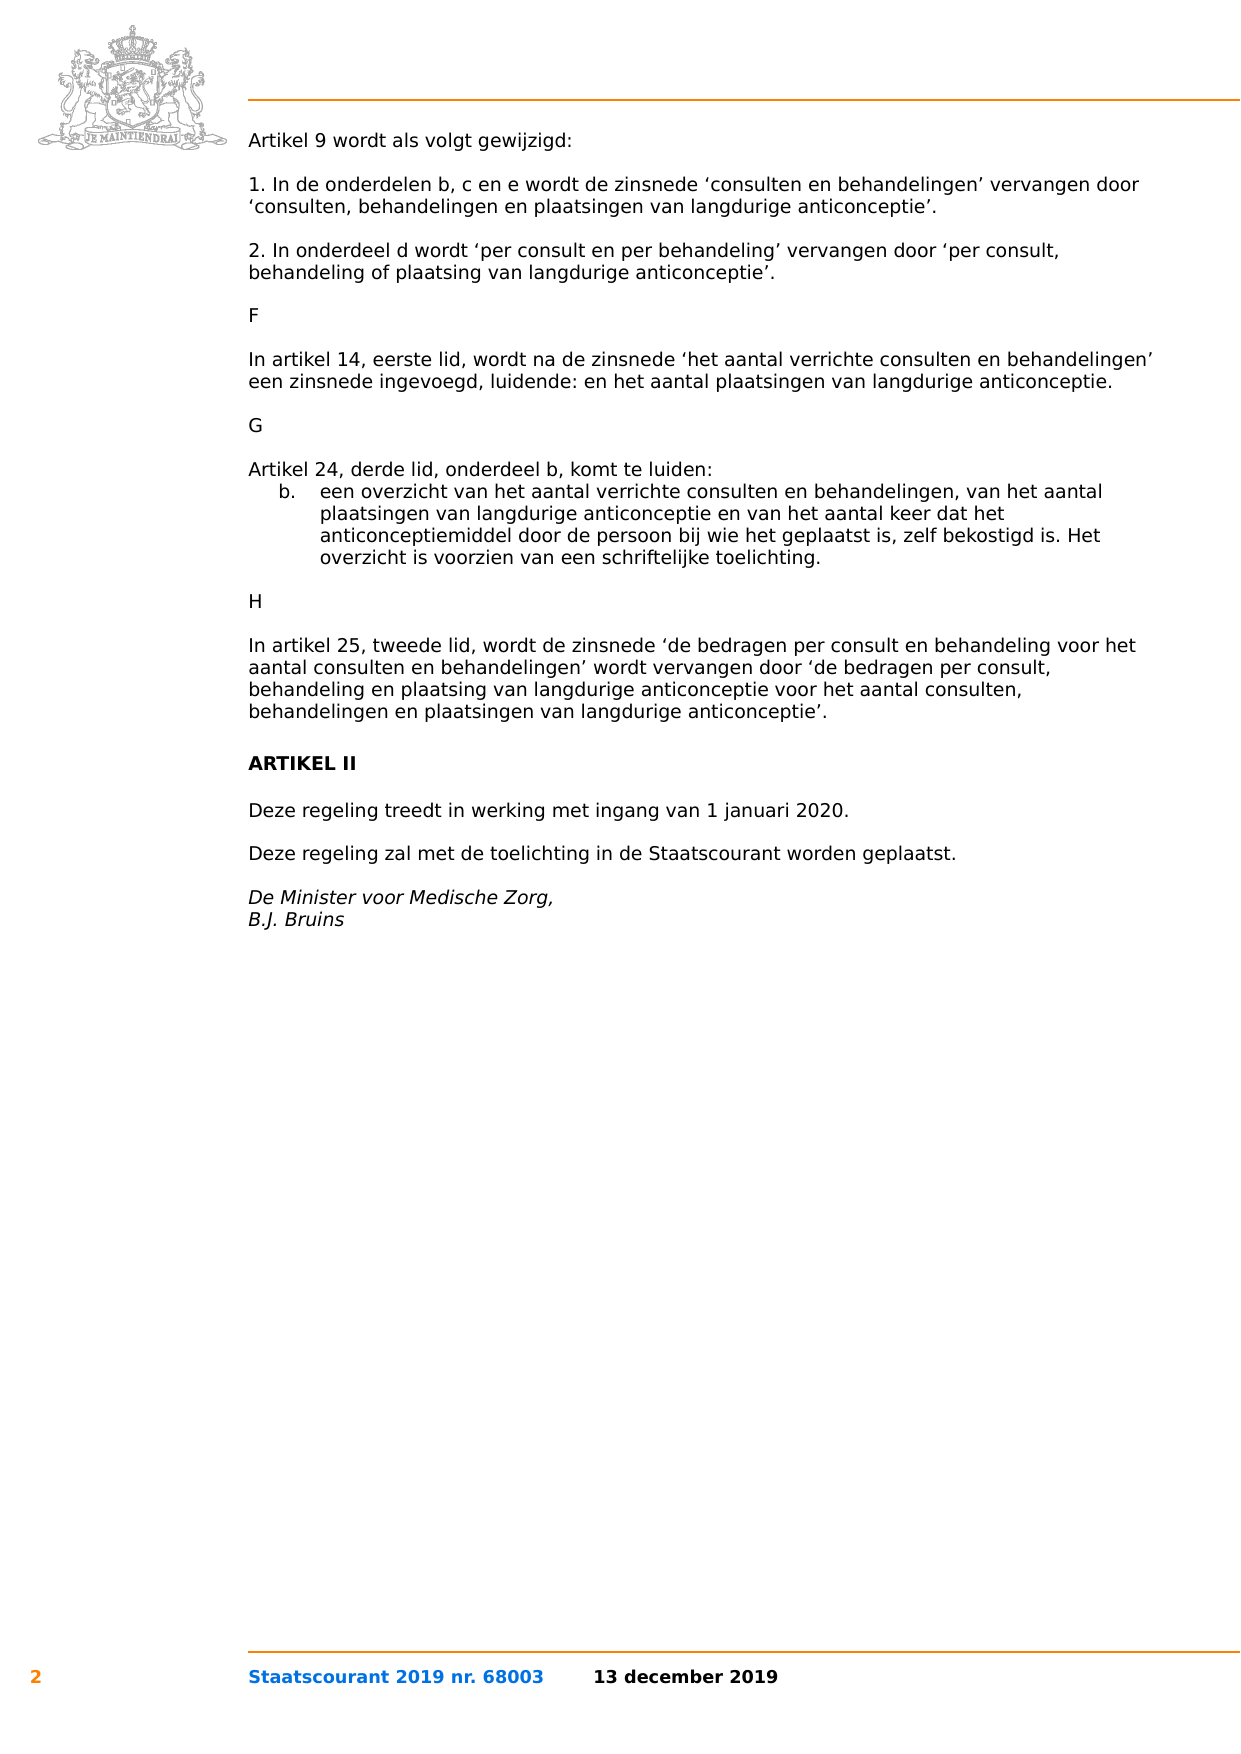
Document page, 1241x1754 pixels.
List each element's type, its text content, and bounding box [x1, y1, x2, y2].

text In artikel 14, eerste lid, wordt na de zinsnede ‘het aantal verrichte consulten en behandelingen’ een zinsnede ingevoegd, luidende: en het aantal plaatsingen van langdurige anticonceptie. [248, 349, 1163, 393]
text Artikel 24, derde lid, onderdeel b, komt te luiden: [248, 459, 1163, 481]
text F [248, 305, 1163, 327]
text Deze regeling zal met de toelichting in de Staatscourant worden geplaatst. [248, 843, 1163, 865]
text In artikel 25, tweede lid, wordt de zinsnede ‘de bedragen per consult en behandeling voor het aantal consulten en behandelingen’ wordt vervangen door ‘de bedragen per consult, behandeling en plaatsing van langdurige anticonceptie voor het aantal consulten, behandelingen en plaatsingen van langdurige anticonceptie’. [248, 634, 1163, 722]
text 2. In onderdeel d wordt ‘per consult en per behandeling’ vervangen door ‘per consult, behandeling of plaatsing van langdurige anticonceptie’. [248, 239, 1163, 283]
text G [248, 415, 1163, 437]
text 1. In de onderdelen b, c en e wordt de zinsnede ‘consulten en behandelingen’ vervangen door ‘consulten, behandelingen en plaatsingen van langdurige anticonceptie’. [248, 174, 1163, 218]
picture [38, 25, 227, 150]
text De Minister voor Medische Zorg, B.J. Bruins [248, 887, 1163, 931]
text Deze regeling treedt in werking met ingang van 1 januari 2020. [248, 799, 1163, 821]
text H [248, 591, 1163, 613]
text b. een overzicht van het aantal verrichte consulten en behandelingen, van het aantal plaatsingen van langdurige anticonceptie en van het aantal keer dat het anticonceptiemiddel door de persoon bij wie het geplaatst is, zelf bekostigd is. Het overzicht is voorzien van een schriftelijke toelichting. [278, 481, 1163, 569]
text Artikel 9 wordt als volgt gewijzigd: [248, 130, 1163, 152]
subtitle ARTIKEL II [248, 752, 1163, 774]
